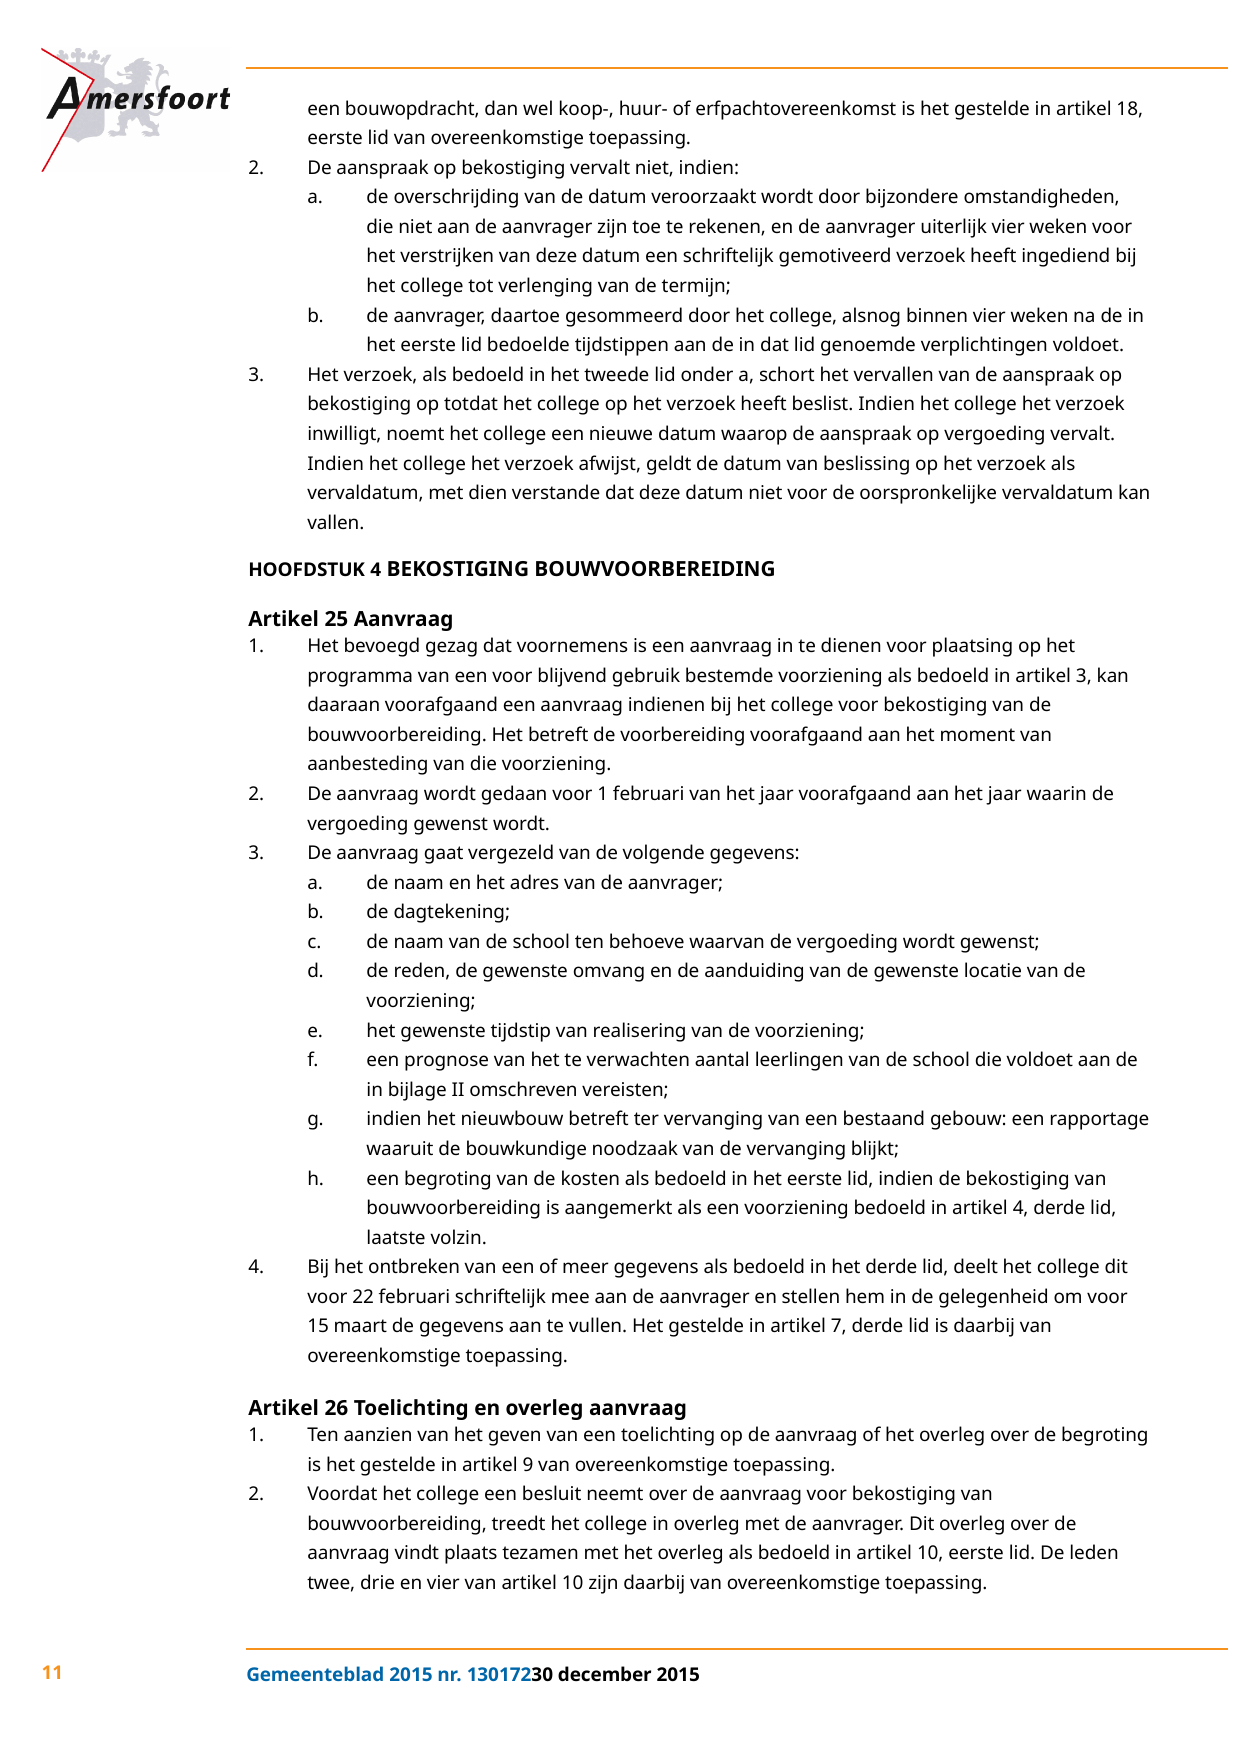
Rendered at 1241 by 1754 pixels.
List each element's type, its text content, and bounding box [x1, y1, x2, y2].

list Het bevoegd gezag dat voornemens is een aanvraag in te dienen voor plaatsing op het programma van een voor blijvend gebruik bestemde voorziening als bedoeld in artikel 3, kan daaraan voorafgaand een aanvraag indienen bij het college voor bekostiging van de bouwvoorbereiding. Het betreft de voorbereiding voorafgaand aan het moment van aanbesteding van die voorziening. [248, 632, 1152, 776]
list de naam en het adres van de aanvrager; [307, 869, 1152, 895]
text Artikel 26 Toelichting en overleg aanvraag [248, 1393, 1152, 1421]
list Bij het ontbreken van een of meer gegevens als bedoeld in het derde lid, deelt het college dit voor 22 februari schriftelijk mee aan de aanvrager en stellen hem in de gelegenheid om voor 15 maart de gegevens aan te vullen. Het gestelde in artikel 7, derde lid is daarbij van overeenkomstige toepassing. [248, 1253, 1152, 1368]
list de dagtekening; [307, 898, 1152, 924]
text HOOFDSTUK 4 BEKOSTIGING BOUWVOORBEREIDING [248, 554, 1152, 583]
list de reden, de gewenste omvang en de aanduiding van de gewenste locatie van de voorziening; [307, 958, 1152, 1013]
list De aanvraag wordt gedaan voor 1 februari van het jaar voorafgaand aan het jaar waarin de vergoeding gewenst wordt. [248, 780, 1152, 836]
list indien het nieuwbouw betreft ter vervanging van een bestaand gebouw: een rapportage waaruit de bouwkundige noodzaak van de vervanging blijkt; [307, 1106, 1152, 1161]
list de aanvrager, daartoe gesommeerd door het college, alsnog binnen vier weken na de in het eerste lid bedoelde tijdstippen aan de in dat lid genoemde verplichtingen voldoet. [307, 302, 1152, 357]
list een begroting van de kosten als bedoeld in het eerste lid, indien de bekostiging van bouwvoorbereiding is aangemerkt als een voorziening bedoeld in artikel 4, derde lid, laatste volzin. [307, 1165, 1152, 1250]
list een bouwopdracht, dan wel koop-, huur- of erfpachtovereenkomst is het gestelde in artikel 18, eerste lid van overeenkomstige toepassing. [248, 95, 1152, 150]
list het gewenste tijdstip van realisering van de voorziening; [307, 1017, 1152, 1043]
list de naam van de school ten behoeve waarvan de vergoeding wordt gewenst; [307, 928, 1152, 954]
text Artikel 25 Aanvraag [248, 604, 1152, 632]
list De aanspraak op bekostiging vervalt niet, indien: [248, 154, 1152, 180]
list de overschrijding van de datum veroorzaakt wordt door bijzondere omstandigheden, die niet aan de aanvrager zijn toe te rekenen, en de aanvrager uiterlijk vier weken voor het verstrijken van deze datum een schriftelijk gemotiveerd verzoek heeft ingediend bij het college tot verlenging van de termijn; [307, 183, 1152, 298]
picture [41, 47, 231, 172]
list Voordat het college een besluit neemt over de aanvraag voor bekostiging van bouwvoorbereiding, treedt het college in overleg met de aanvrager. Dit overleg over de aanvraag vindt plaats tezamen met het overleg als bedoeld in artikel 10, eerste lid. De leden twee, drie en vier van artikel 10 zijn daarbij van overeenkomstige toepassing. [248, 1480, 1152, 1595]
list De aanvraag gaat vergezeld van de volgende gegevens: [248, 839, 1152, 865]
list een prognose van het te verwachten aantal leerlingen van de school die voldoet aan de in bijlage II omschreven vereisten; [307, 1046, 1152, 1102]
list Het verzoek, als bedoeld in het tweede lid onder a, schort het vervallen van de aanspraak op bekostiging op totdat het college op het verzoek heeft beslist. Indien het college het verzoek inwilligt, noemt het college een nieuwe datum waarop de aanspraak op vergoeding vervalt. Indien het college het verzoek afwijst, geldt de datum van beslissing op het verzoek als vervaldatum, met dien verstande dat deze datum niet voor de oorspronkelijke vervaldatum kan vallen. [248, 361, 1152, 535]
list Ten aanzien van het geven van een toelichting op de aanvraag of het overleg over de begroting is het gestelde in artikel 9 van overeenkomstige toepassing. [248, 1421, 1152, 1476]
